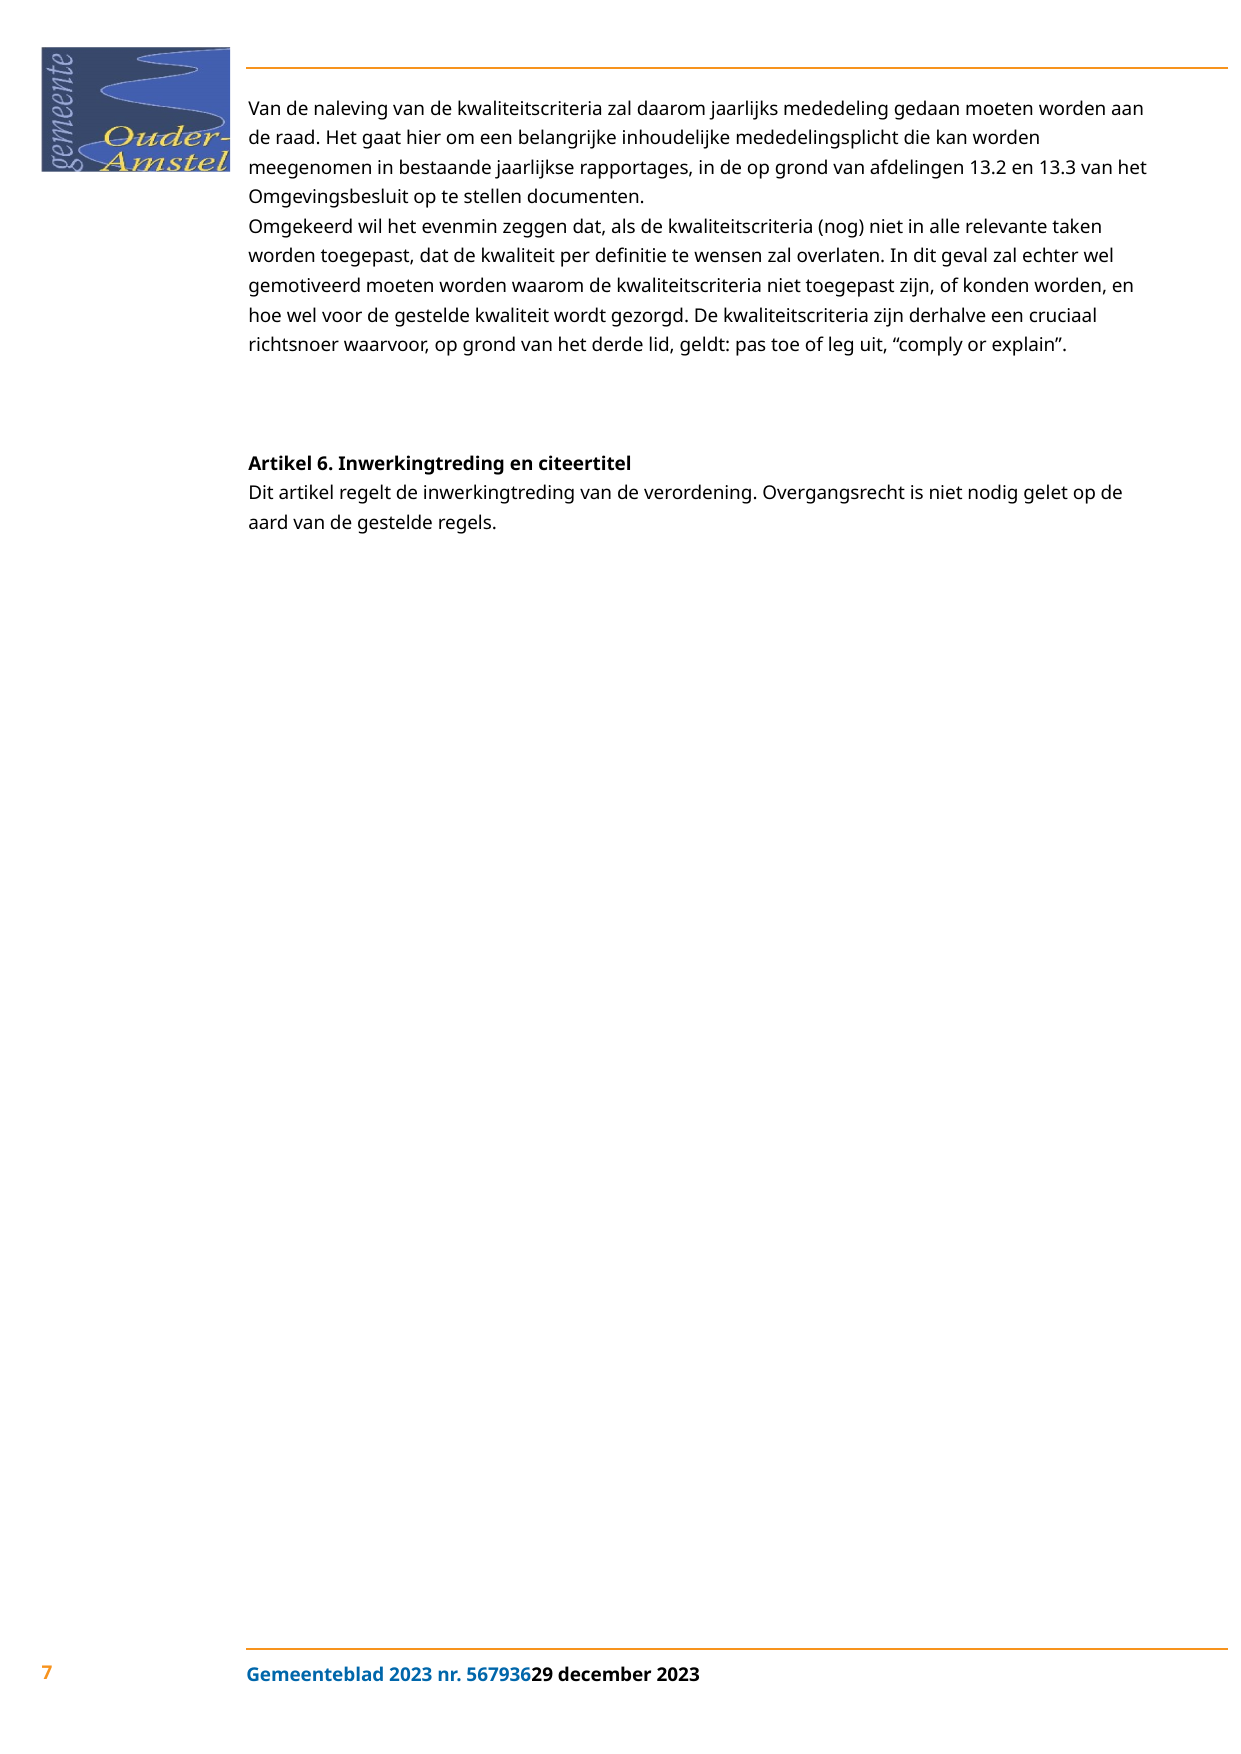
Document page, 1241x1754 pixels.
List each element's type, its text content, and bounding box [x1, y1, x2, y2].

text Van de naleving van de kwaliteitscriteria zal daarom jaarlijks mededeling gedaan moeten worden aan de raad. Het gaat hier om een belangrijke inhoudelijke mededelingsplicht die kan worden meegenomen in bestaande jaarlijkse rapportages, in de op grond van afdelingen 13.2 en 13.3 van het Omgevingsbesluit op te stellen documenten. [248, 95, 1152, 209]
text Artikel 6. Inwerkingtreding en citeertitel [248, 450, 1152, 476]
text Omgekeerd wil het evenmin zeggen dat, als de kwaliteitscriteria (nog) niet in alle relevante taken worden toegepast, dat de kwaliteit per definitie te wensen zal overlaten. In dit geval zal echter wel gemotiveerd moeten worden waarom de kwaliteitscriteria niet toegepast zijn, of konden worden, en hoe wel voor de gestelde kwaliteit wordt gezorgd. De kwaliteitscriteria zijn derhalve een cruciaal richtsnoer waarvoor, op grond van het derde lid, geldt: pas toe of leg uit, “comply or explain”. [248, 213, 1152, 357]
text Dit artikel regelt de inwerkingtreding van de verordening. Overgangsrecht is niet nodig gelet op de aard van de gestelde regels. [248, 479, 1152, 535]
picture [41, 47, 231, 172]
